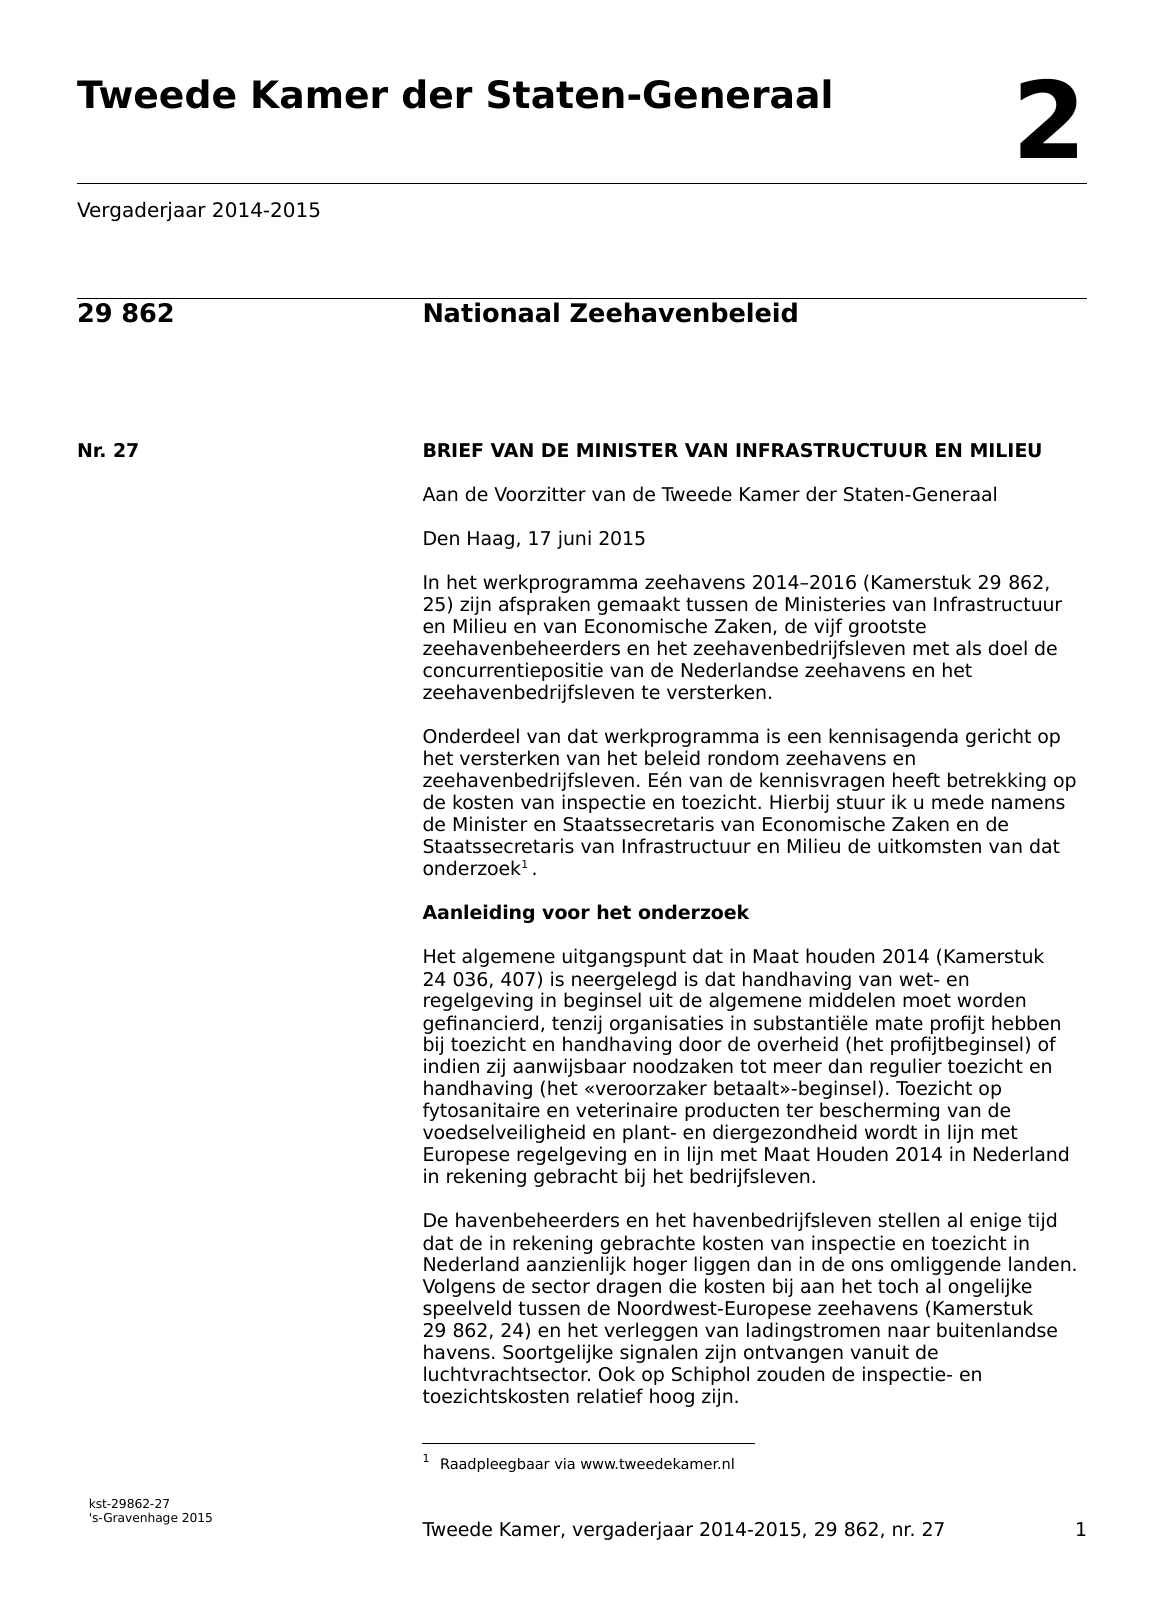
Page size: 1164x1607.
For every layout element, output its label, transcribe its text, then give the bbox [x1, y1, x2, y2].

text kst-29862-27 [88, 1497, 323, 1511]
subtitle 29 862 Nationaal Zeehavenbeleid [77, 299, 1087, 329]
table_header Tweede Kamer der Staten-Generaal [77, 59, 886, 183]
text Den Haag, 17 juni 2015 [422, 528, 1087, 550]
text De havenbeheerders en het havenbedrijfsleven stellen al enige tijd dat de in rekening gebrachte kosten van inspectie en toezicht in Nederland aanzienlijk hoger liggen dan in de ons omliggende landen. Volgens de sector dragen die kosten bij aan het toch al ongelijke speelveld tussen de Noordwest-Europese zeehavens (Kamerstuk 29 862, 24) en het verleggen van ladingstromen naar buitenlandse havens. Soortgelijke signalen zijn ontvangen vanuit de luchtvrachtsector. Ook op Schiphol zouden de inspectie- en toezichtskosten relatief hoog zijn. [422, 1210, 1087, 1408]
subtitle Aanleiding voor het onderzoek [422, 902, 1087, 924]
text Aan de Voorzitter van de Tweede Kamer der Staten-Generaal [422, 484, 1087, 506]
text Onderdeel van dat werkprogramma is een kennisagenda gericht op het versterken van het beleid rondom zeehavens en zeehavenbedrijfsleven. Eén van de kennisvragen heeft betrekking op de kosten van inspectie en toezicht. Hierbij stuur ik u mede namens de Minister en Staatssecretaris van Economische Zaken en de Staatssecretaris van Infrastructuur en Milieu de uitkomsten van dat onderzoek. [422, 726, 1087, 880]
text Het algemene uitgangspunt dat in Maat houden 2014 (Kamerstuk 24 036, 407) is neergelegd is dat handhaving van wet- en regelgeving in beginsel uit de algemene middelen moet worden gefinancierd, tenzij organisaties in substantiële mate profijt hebben bij toezicht en handhaving door de overheid (het profijtbeginsel) of indien zij aanwijsbaar noodzaken tot meer dan regulier toezicht en handhaving (het «veroorzaker betaalt»-beginsel). Toezicht op fytosanitaire en veterinaire producten ter bescherming van de voedselveiligheid en plant- en diergezondheid wordt in lijn met Europese regelgeving en in lijn met Maat Houden 2014 in Nederland in rekening gebracht bij het bedrijfsleven. [422, 946, 1087, 1188]
subtitle Nr. 27 BRIEF VAN DE MINISTER VAN INFRASTRUCTUUR EN MILIEU [77, 440, 1087, 462]
text In het werkprogramma zeehavens 2014–2016 (Kamerstuk 29 862, 25) zijn afspraken gemaakt tussen de Ministeries van Infrastructuur en Milieu en van Economische Zaken, de vijf grootste zeehavenbeheerders en het zeehavenbedrijfsleven met als doel de concurrentiepositie van de Nederlandse zeehavens en het zeehavenbedrijfsleven te versterken. [422, 572, 1087, 704]
text Raadpleegbaar via www.tweedekamer.nl [422, 1452, 1087, 1474]
text 's-Gravenhage 2015 [88, 1511, 323, 1525]
table_header 2 [886, 59, 1087, 183]
table_cell Vergaderjaar 2014-2015 [77, 184, 1087, 298]
